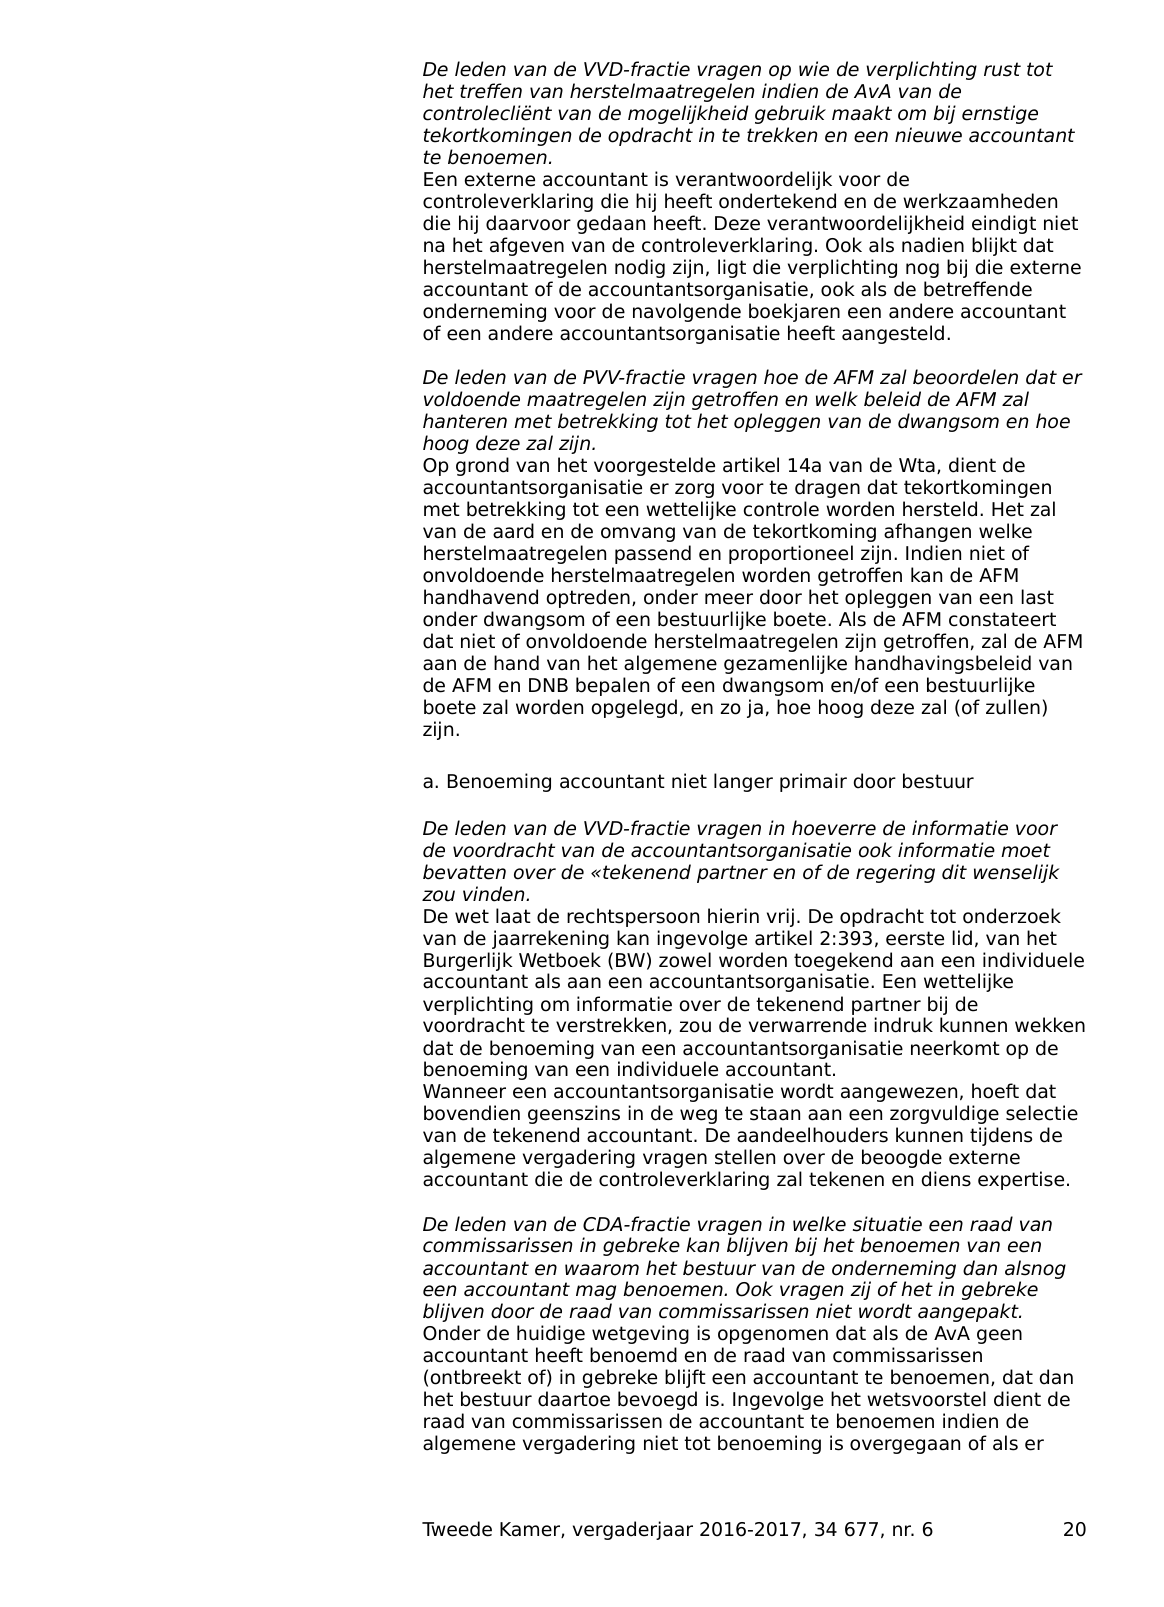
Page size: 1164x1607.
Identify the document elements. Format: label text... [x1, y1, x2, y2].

text Wanneer een accountantsorganisatie wordt aangewezen, hoeft dat bovendien geenszins in de weg te staan aan een zorgvuldige selectie van de tekenend accountant. De aandeelhouders kunnen tijdens de algemene vergadering vragen stellen over de beoogde externe accountant die de controleverklaring zal tekenen en diens expertise. [422, 1081, 1087, 1191]
text Onder de huidige wetgeving is opgenomen dat als de AvA geen accountant heeft benoemd en de raad van commissarissen (ontbreekt of) in gebreke blijft een accountant te benoemen, dat dan het bestuur daartoe bevoegd is. Ingevolge het wetsvoorstel dient de raad van commissarissen de accountant te benoemen indien de algemene vergadering niet tot benoeming is overgegaan of als er [422, 1323, 1087, 1455]
text De leden van de CDA-fractie vragen in welke situatie een raad van commissarissen in gebreke kan blijven bij het benoemen van een accountant en waarom het bestuur van de onderneming dan alsnog een accountant mag benoemen. Ook vragen zij of het in gebreke blijven door de raad van commissarissen niet wordt aangepakt. [422, 1213, 1087, 1323]
text Op grond van het voorgestelde artikel 14a van de Wta, dient de accountantsorganisatie er zorg voor te dragen dat tekortkomingen met betrekking tot een wettelijke controle worden hersteld. Het zal van de aard en de omvang van de tekortkoming afhangen welke herstelmaatregelen passend en proportioneel zijn. Indien niet of onvoldoende herstelmaatregelen worden getroffen kan de AFM handhavend optreden, onder meer door het opleggen van een last onder dwangsom of een bestuurlijke boete. Als de AFM constateert dat niet of onvoldoende herstelmaatregelen zijn getroffen, zal de AFM aan de hand van het algemene gezamenlijke handhavingsbeleid van de AFM en DNB bepalen of een dwangsom en/of een bestuurlijke boete zal worden opgelegd, en zo ja, hoe hoog deze zal (of zullen) zijn. [422, 455, 1087, 741]
text Een externe accountant is verantwoordelijk voor de controleverklaring die hij heeft ondertekend en de werkzaamheden die hij daarvoor gedaan heeft. Deze verantwoordelijkheid eindigt niet na het afgeven van de controleverklaring. Ook als nadien blijkt dat herstelmaatregelen nodig zijn, ligt die verplichting nog bij die externe accountant of de accountantsorganisatie, ook als de betreffende onderneming voor de navolgende boekjaren een andere accountant of een andere accountantsorganisatie heeft aangesteld. [422, 169, 1087, 345]
text De leden van de VVD-fractie vragen op wie de verplichting rust tot het treffen van herstelmaatregelen indien de AvA van de controlecliënt van de mogelijkheid gebruik maakt om bij ernstige tekortkomingen de opdracht in te trekken en een nieuwe accountant te benoemen. [422, 59, 1087, 169]
text De leden van de VVD-fractie vragen in hoeverre de informatie voor de voordracht van de accountantsorganisatie ook informatie moet bevatten over de «tekenend partner en of de regering dit wenselijk zou vinden. [422, 818, 1087, 906]
subtitle a. Benoeming accountant niet langer primair door bestuur [422, 771, 1087, 793]
text De leden van de PVV-fractie vragen hoe de AFM zal beoordelen dat er voldoende maatregelen zijn getroffen en welk beleid de AFM zal hanteren met betrekking tot het opleggen van de dwangsom en hoe hoog deze zal zijn. [422, 367, 1087, 455]
text De wet laat de rechtspersoon hierin vrij. De opdracht tot onderzoek van de jaarrekening kan ingevolge artikel 2:393, eerste lid, van het Burgerlijk Wetboek (BW) zowel worden toegekend aan een individuele accountant als aan een accountantsorganisatie. Een wettelijke verplichting om informatie over de tekenend partner bij de voordracht te verstrekken, zou de verwarrende indruk kunnen wekken dat de benoeming van een accountantsorganisatie neerkomt op de benoeming van een individuele accountant. [422, 906, 1087, 1081]
